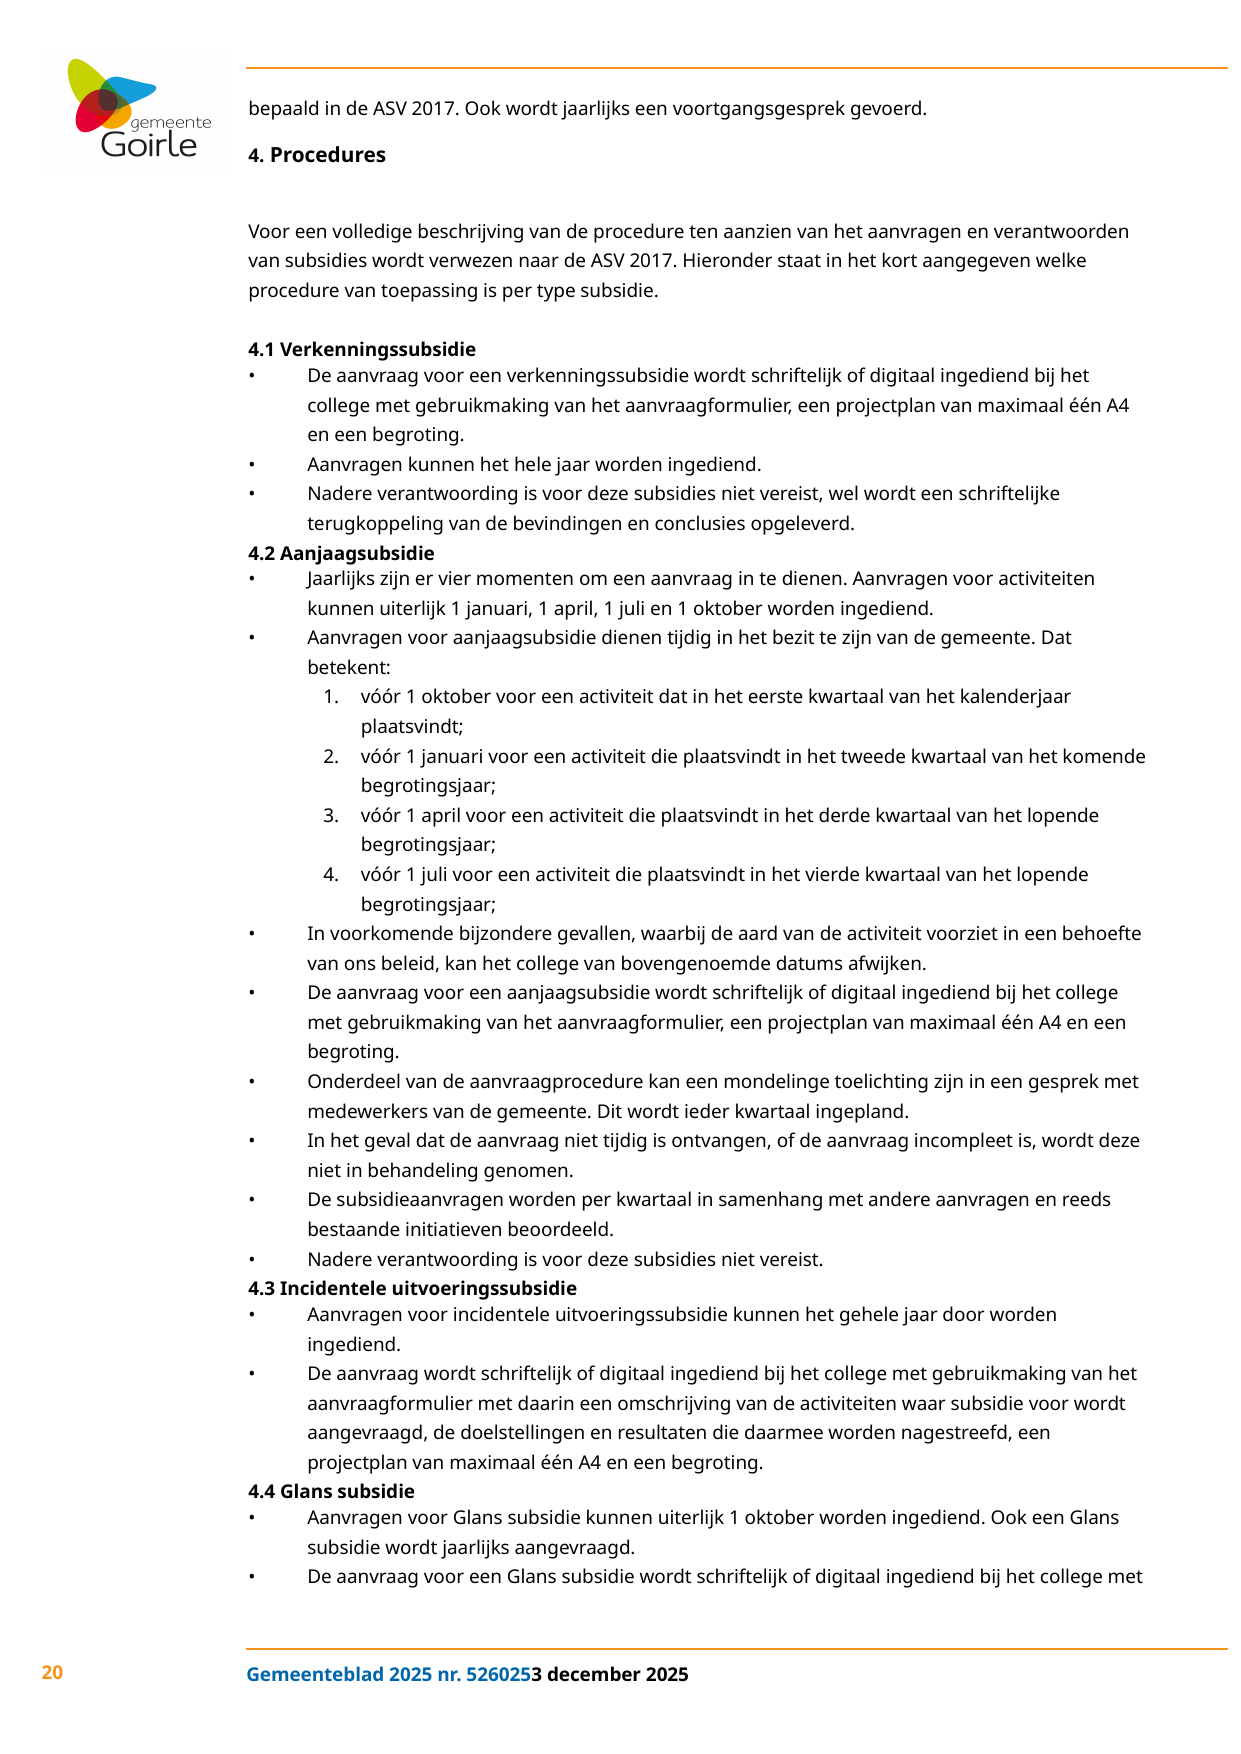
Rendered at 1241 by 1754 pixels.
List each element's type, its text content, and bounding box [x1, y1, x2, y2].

list De aanvraag voor een verkenningssubsidie wordt schriftelijk of digitaal ingediend bij het college met gebruikmaking van het aanvraagformulier, een projectplan van maximaal één A4 en een begroting. [248, 362, 1152, 447]
text Voor een volledige beschrijving van de procedure ten aanzien van het aanvragen en verantwoorden van subsidies wordt verwezen naar de ASV 2017. Hieronder staat in het kort aangegeven welke procedure van toepassing is per type subsidie. [248, 218, 1152, 303]
list De subsidieaanvragen worden per kwartaal in samenhang met andere aanvragen en reeds bestaande initiatieven beoordeeld. [248, 1187, 1152, 1242]
text 4. Procedures [248, 140, 1152, 169]
list Aanvragen voor aanjaagsubsidie dienen tijdig in het bezit te zijn van de gemeente. Dat betekent: [248, 624, 1152, 680]
text 4.3 Incidentele uitvoeringssubsidie [248, 1275, 1152, 1301]
picture [41, 47, 231, 172]
list De aanvraag voor een Glans subsidie wordt schriftelijk of digitaal ingediend bij het college met [248, 1563, 1152, 1589]
list Aanvragen voor incidentele uitvoeringssubsidie kunnen het gehele jaar door worden ingediend. [248, 1301, 1152, 1356]
list Nadere verantwoording is voor deze subsidies niet vereist, wel wordt een schriftelijke terugkoppeling van de bevindingen en conclusies opgeleverd. [248, 481, 1152, 536]
list Aanvragen voor Glans subsidie kunnen uiterlijk 1 oktober worden ingediend. Ook een Glans subsidie wordt jaarlijks aangevraagd. [248, 1504, 1152, 1560]
list Aanvragen kunnen het hele jaar worden ingediend. [248, 451, 1152, 477]
list Jaarlijks zijn er vier momenten om een aanvraag in te dienen. Aanvragen voor activiteiten kunnen uiterlijk 1 januari, 1 april, 1 juli en 1 oktober worden ingediend. [248, 565, 1152, 621]
text 4.2 Aanjaagsubsidie [248, 540, 1152, 565]
list In het geval dat de aanvraag niet tijdig is ontvangen, of de aanvraag incompleet is, wordt deze niet in behandeling genomen. [248, 1127, 1152, 1183]
list vóór 1 april voor een activiteit die plaatsvindt in het derde kwartaal van het lopende begrotingsjaar; [323, 802, 1152, 857]
text 4.1 Verkenningssubsidie [248, 336, 1152, 362]
list vóór 1 juli voor een activiteit die plaatsvindt in het vierde kwartaal van het lopende begrotingsjaar; [323, 861, 1152, 917]
list vóór 1 oktober voor een activiteit dat in het eerste kwartaal van het kalenderjaar plaatsvindt; [323, 684, 1152, 739]
list De aanvraag voor een aanjaagsubsidie wordt schriftelijk of digitaal ingediend bij het college met gebruikmaking van het aanvraagformulier, een projectplan van maximaal één A4 en een begroting. [248, 979, 1152, 1064]
list vóór 1 januari voor een activiteit die plaatsvindt in het tweede kwartaal van het komende begrotingsjaar; [323, 743, 1152, 798]
text bepaald in de ASV 2017. Ook wordt jaarlijks een voortgangsgesprek gevoerd. [248, 95, 1152, 121]
list Onderdeel van de aanvraagprocedure kan een mondelinge toelichting zijn in een gesprek met medewerkers van de gemeente. Dit wordt ieder kwartaal ingepland. [248, 1068, 1152, 1124]
text 4.4 Glans subsidie [248, 1479, 1152, 1504]
list Nadere verantwoording is voor deze subsidies niet vereist. [248, 1246, 1152, 1272]
list In voorkomende bijzondere gevallen, waarbij de aard van de activiteit voorziet in een behoefte van ons beleid, kan het college van bovengenoemde datums afwijken. [248, 920, 1152, 976]
list De aanvraag wordt schriftelijk of digitaal ingediend bij het college met gebruikmaking van het aanvraagformulier met daarin een omschrijving van de activiteiten waar subsidie voor wordt aangevraagd, de doelstellingen en resultaten die daarmee worden nagestreefd, een projectplan van maximaal één A4 en een begroting. [248, 1360, 1152, 1475]
